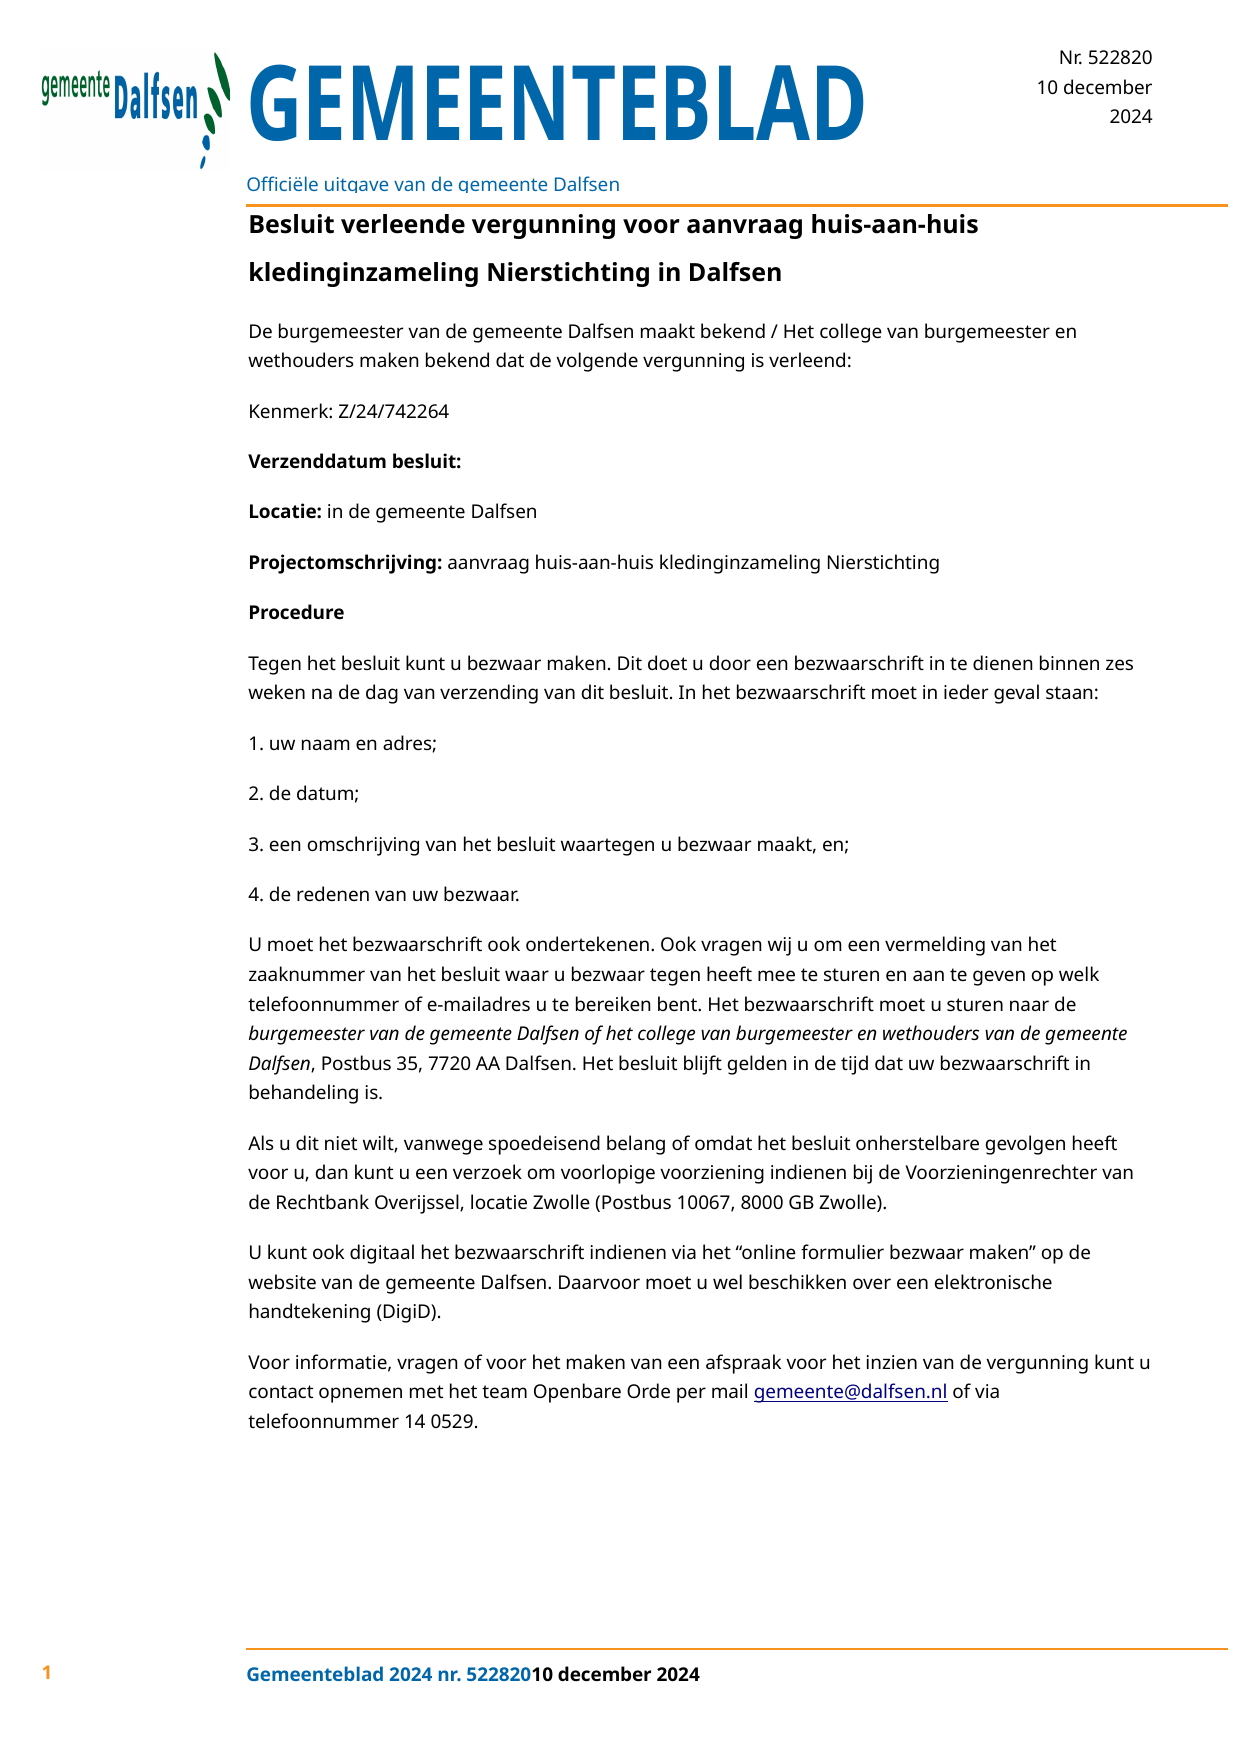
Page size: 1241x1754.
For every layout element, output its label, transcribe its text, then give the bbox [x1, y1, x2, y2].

text Voor informatie, vragen of voor het maken van een afspraak voor het inzien van de vergunning kunt u contact opnemen met het team Openbare Orde per mail gemeente@dalfsen.nl of via telefoonnummer 14 0529. [248, 1349, 1152, 1434]
text Besluit verleende vergunning voor aanvraag huis-aan-huis kledinginzameling Nierstichting in Dalfsen [248, 207, 1152, 288]
text 4. de redenen van uw bezwaar. [248, 881, 1152, 907]
text Procedure [248, 599, 1152, 625]
text 2. de datum; [248, 780, 1152, 806]
text Kenmerk: Z/24/742264 [248, 398, 1152, 424]
text Projectomschrijving: aanvraag huis-aan-huis kledinginzameling Nierstichting [248, 549, 1152, 575]
text Verzenddatum besluit: [248, 448, 1152, 474]
text De burgemeester van de gemeente Dalfsen maakt bekend / Het college van burgemeester en wethouders maken bekend dat de volgende vergunning is verleend: [248, 318, 1152, 373]
text Als u dit niet wilt, vanwege spoedeisend belang of omdat het besluit onherstelbare gevolgen heeft voor u, dan kunt u een verzoek om voorlopige voorziening indienen bij de Voorzieningenrechter van de Rechtbank Overijssel, locatie Zwolle (Postbus 10067, 8000 GB Zwolle). [248, 1130, 1152, 1215]
text 3. een omschrijving van het besluit waartegen u bezwaar maakt, en; [248, 831, 1152, 857]
text Locatie: in de gemeente Dalfsen [248, 499, 1152, 524]
text Tegen het besluit kunt u bezwaar maken. Dit doet u door een bezwaarschrift in te dienen binnen zes weken na de dag van verzending van dit besluit. In het bezwaarschrift moet in ieder geval staan: [248, 650, 1152, 705]
picture [41, 47, 231, 172]
text U kunt ook digitaal het bezwaarschrift indienen via het “online formulier bezwaar maken” op de website van de gemeente Dalfsen. Daarvoor moet u wel beschikken over een elektronische handtekening (DigiD). [248, 1239, 1152, 1324]
text U moet het bezwaarschrift ook ondertekenen. Ook vragen wij u om een vermelding van het zaaknummer van het besluit waar u bezwaar tegen heeft mee te sturen en aan te geven op welk telefoonnummer of e-mailadres u te bereiken bent. Het bezwaarschrift moet u sturen naar de burgemeester van de gemeente Dalfsen of het college van burgemeester en wethouders van de gemeente Dalfsen, Postbus 35, 7720 AA Dalfsen. Het besluit blijft gelden in de tijd dat uw bezwaarschrift in behandeling is. [248, 932, 1152, 1105]
text 1. uw naam en adres; [248, 730, 1152, 756]
